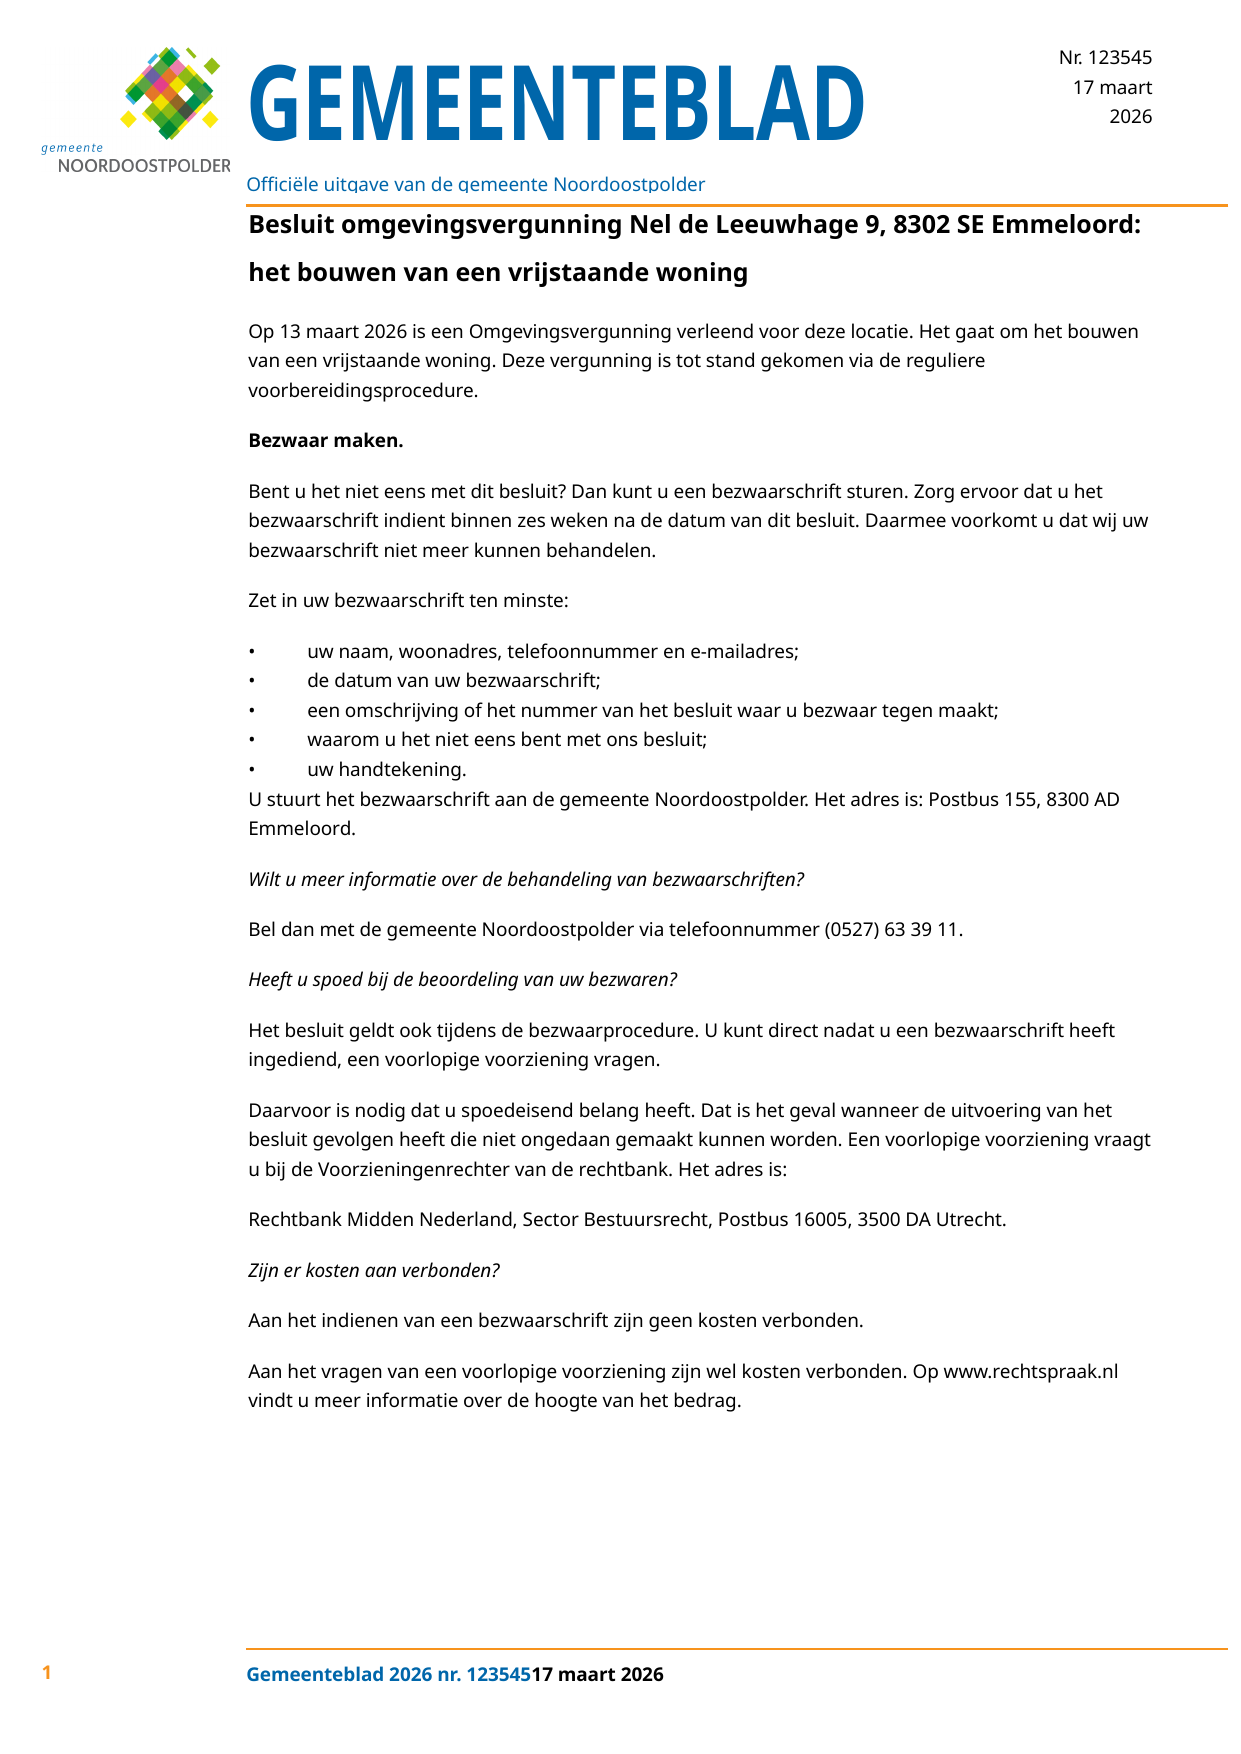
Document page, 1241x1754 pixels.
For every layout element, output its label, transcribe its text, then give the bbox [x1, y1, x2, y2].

text Zet in uw bezwaarschrift ten minste: [248, 587, 1152, 613]
text Op 13 maart 2026 is een Omgevingsvergunning verleend voor deze locatie. Het gaat om het bouwen van een vrijstaande woning. Deze vergunning is tot stand gekomen via de reguliere voorbereidingsprocedure. [248, 318, 1152, 403]
list de datum van uw bezwaarschrift; [248, 667, 1152, 693]
text Rechtbank Midden Nederland, Sector Bestuursrecht, Postbus 16005, 3500 DA Utrecht. [248, 1207, 1152, 1232]
text U stuurt het bezwaarschrift aan de gemeente Noordoostpolder. Het adres is: Postbus 155, 8300 AD Emmeloord. [248, 786, 1152, 841]
text Bent u het niet eens met dit besluit? Dan kunt u een bezwaarschrift sturen. Zorg ervoor dat u het bezwaarschrift indient binnen zes weken na de datum van dit besluit. Daarmee voorkomt u dat wij uw bezwaarschrift niet meer kunnen behandelen. [248, 478, 1152, 563]
text Bel dan met de gemeente Noordoostpolder via telefoonnummer (0527) 63 39 11. [248, 916, 1152, 942]
text Het besluit geldt ook tijdens de bezwaarprocedure. U kunt direct nadat u een bezwaarschrift heeft ingediend, een voorlopige voorziening vragen. [248, 1017, 1152, 1072]
text Aan het vragen van een voorlopige voorziening zijn wel kosten verbonden. Op www.rechtspraak.nl vindt u meer informatie over de hoogte van het bedrag. [248, 1358, 1152, 1413]
list een omschrijving of het nummer van het besluit waar u bezwaar tegen maakt; [248, 697, 1152, 723]
text Bezwaar maken. [248, 427, 1152, 453]
text Besluit omgevingsvergunning Nel de Leeuwhage 9, 8302 SE Emmeloord: het bouwen van een vrijstaande woning [248, 207, 1152, 288]
picture [41, 47, 231, 172]
list uw naam, woonadres, telefoonnummer en e-mailadres; [248, 638, 1152, 664]
text Aan het indienen van een bezwaarschrift zijn geen kosten verbonden. [248, 1307, 1152, 1333]
text Heeft u spoed bij de beoordeling van uw bezwaren? [248, 967, 1152, 992]
list uw handtekening. [248, 756, 1152, 782]
text Daarvoor is nodig dat u spoedeisend belang heeft. Dat is het geval wanneer de uitvoering van het besluit gevolgen heeft die niet ongedaan gemaakt kunnen worden. Een voorlopige voorziening vraagt u bij de Voorzieningenrechter van de rechtbank. Het adres is: [248, 1097, 1152, 1182]
list waarom u het niet eens bent met ons besluit; [248, 727, 1152, 752]
text Zijn er kosten aan verbonden? [248, 1257, 1152, 1283]
text Wilt u meer informatie over de behandeling van bezwaarschriften? [248, 866, 1152, 892]
